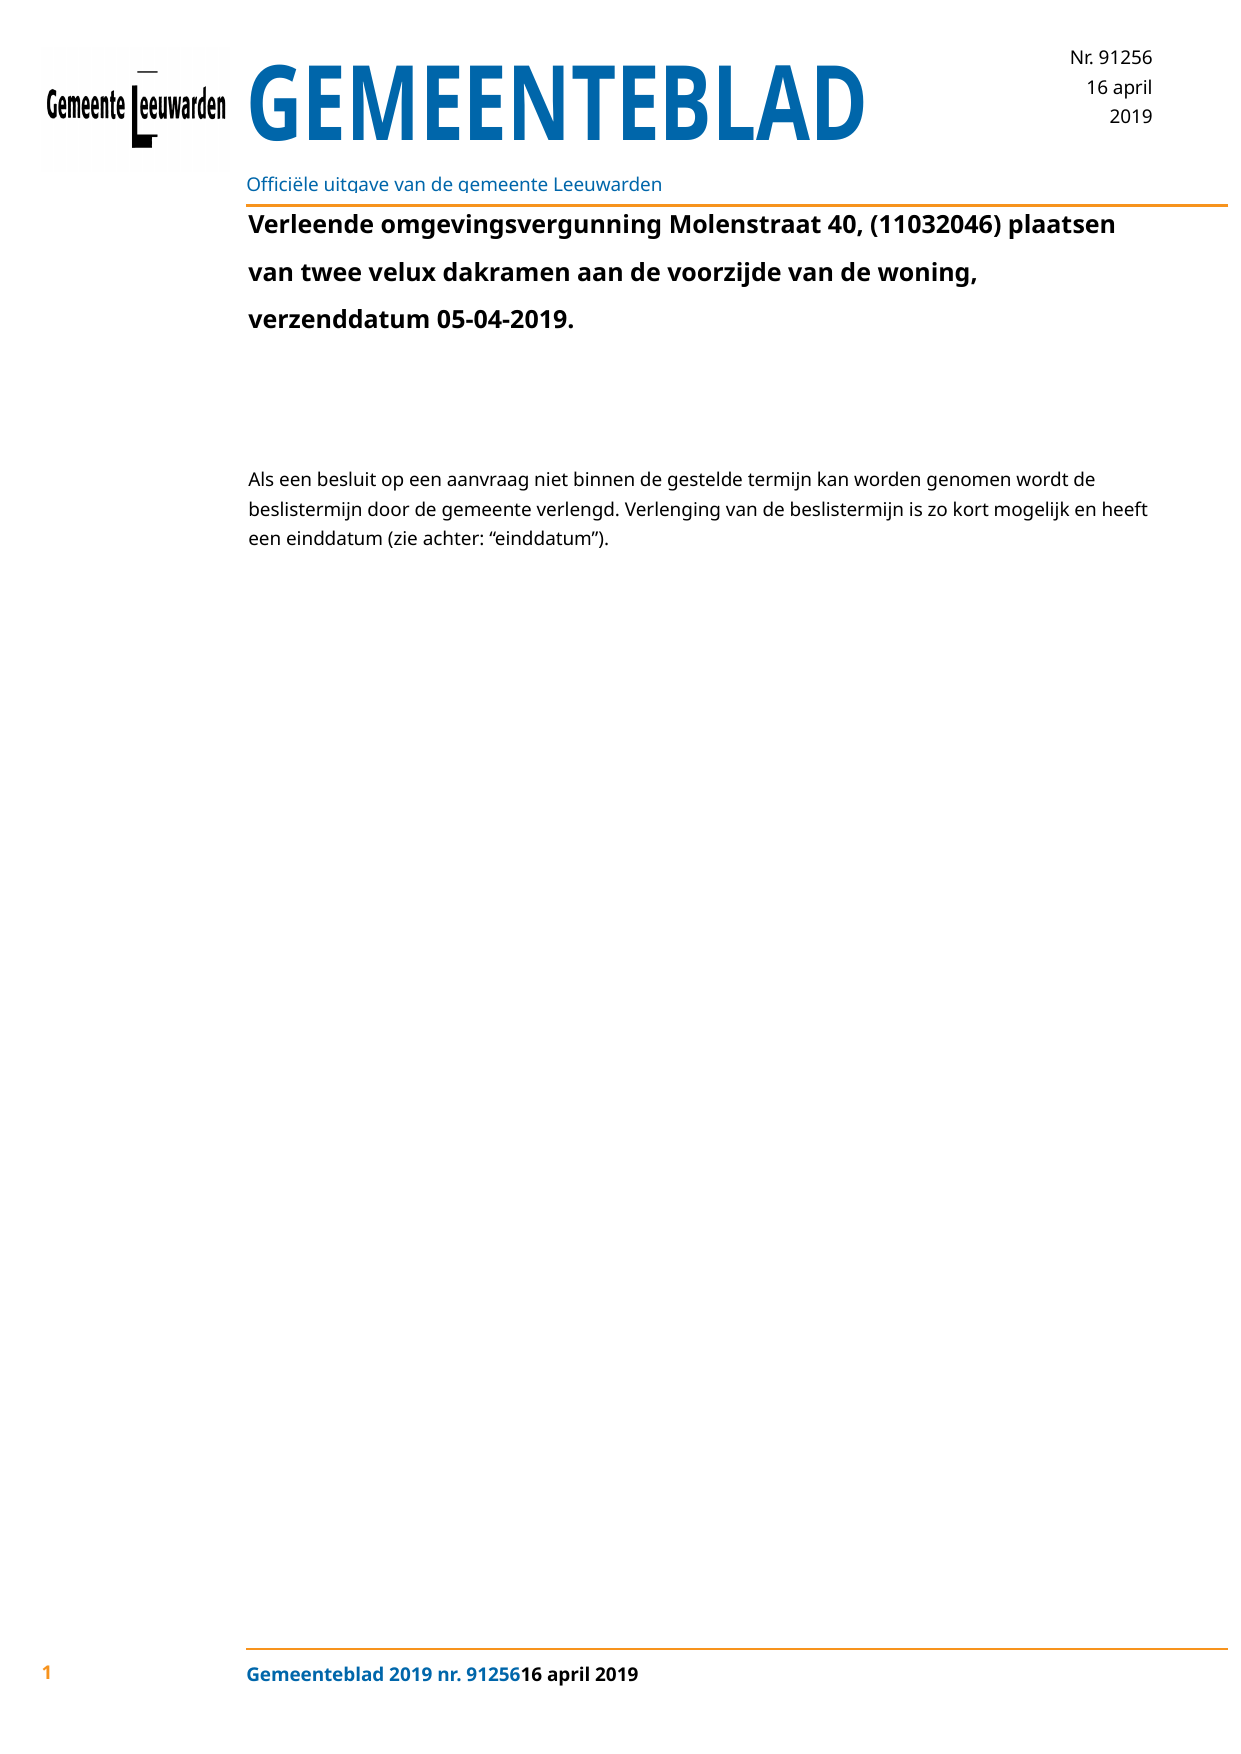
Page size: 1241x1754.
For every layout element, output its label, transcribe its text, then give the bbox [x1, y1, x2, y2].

text Verleende omgevingsvergunning Molenstraat 40, (11032046) plaatsen van twee velux dakramen aan de voorzijde van de woning, verzenddatum 05-04-2019. [248, 207, 1152, 336]
picture [41, 47, 231, 172]
text Als een besluit op een aanvraag niet binnen de gestelde termijn kan worden genomen wordt de beslistermijn door de gemeente verlengd. Verlenging van de beslistermijn is zo kort mogelijk en heeft een einddatum (zie achter: “einddatum”). [248, 466, 1152, 551]
